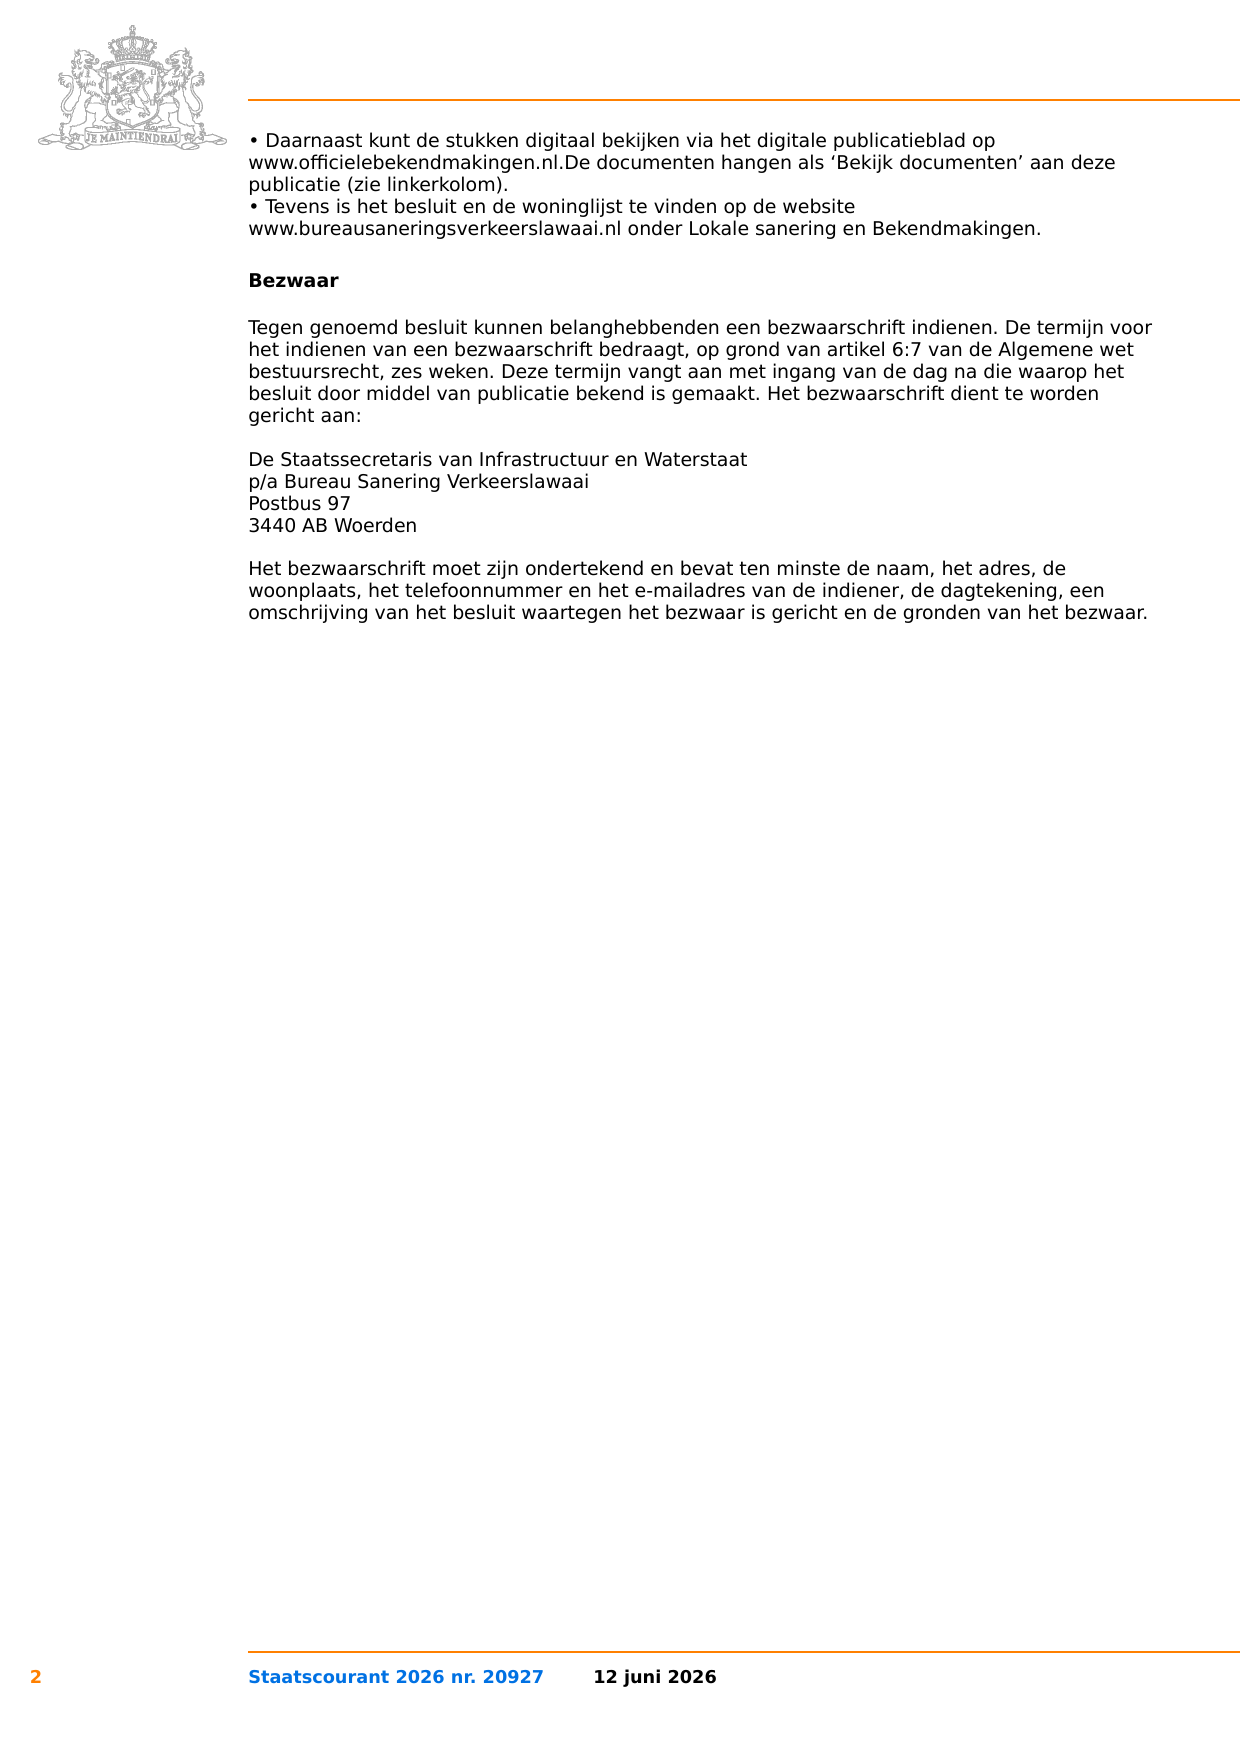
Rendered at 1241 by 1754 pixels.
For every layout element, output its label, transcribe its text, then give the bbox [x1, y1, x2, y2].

text • Daarnaast kunt de stukken digitaal bekijken via het digitale publicatieblad op www.officielebekendmakingen.nl.De documenten hangen als ‘Bekijk documenten’ aan deze publicatie (zie linkerkolom). [248, 130, 1163, 196]
text 3440 AB Woerden [248, 514, 1163, 536]
text • Tevens is het besluit en de woninglijst te vinden op de website www.bureausaneringsverkeerslawaai.nl onder Lokale sanering en Bekendmakingen. [248, 196, 1163, 240]
text Tegen genoemd besluit kunnen belanghebbenden een bezwaarschrift indienen. De termijn voor het indienen van een bezwaarschrift bedraagt, op grond van artikel 6:7 van de Algemene wet bestuursrecht, zes weken. Deze termijn vangt aan met ingang van de dag na die waarop het besluit door middel van publicatie bekend is gemaakt. Het bezwaarschrift dient te worden gericht aan: [248, 317, 1163, 427]
text Het bezwaarschrift moet zijn ondertekend en bevat ten minste de naam, het adres, de woonplaats, het telefoonnummer en het e-mailadres van de indiener, de dagtekening, een omschrijving van het besluit waartegen het bezwaar is gericht en de gronden van het bezwaar. [248, 558, 1163, 624]
text De Staatssecretaris van Infrastructuur en Waterstaat [248, 448, 1163, 471]
subtitle Bezwaar [248, 270, 1163, 292]
text Postbus 97 [248, 492, 1163, 514]
picture [38, 25, 227, 150]
text p/a Bureau Sanering Verkeerslawaai [248, 471, 1163, 492]
